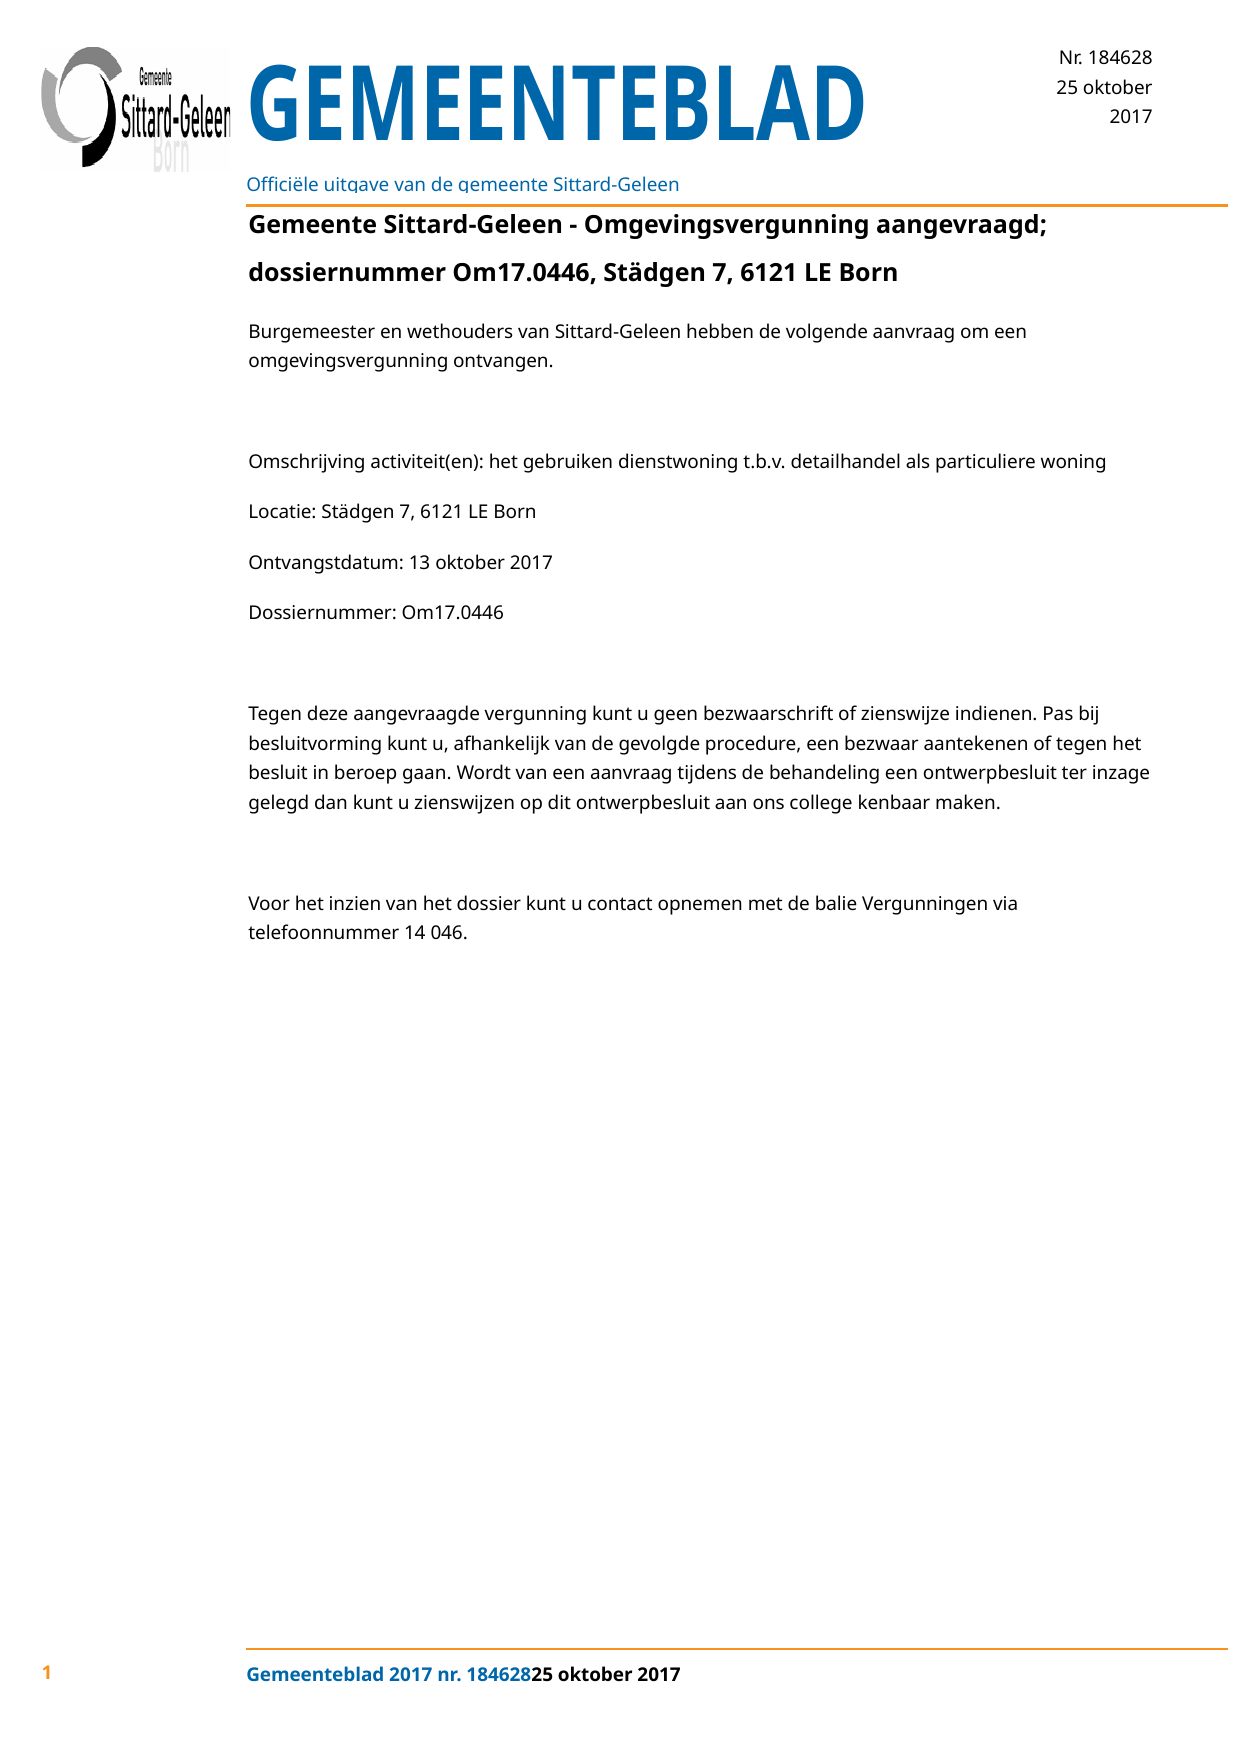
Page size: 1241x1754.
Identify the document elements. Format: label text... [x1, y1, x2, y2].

text Omschrijving activiteit(en): het gebruiken dienstwoning t.b.v. detailhandel als particuliere woning [248, 448, 1152, 474]
picture [41, 47, 231, 172]
text Dossiernummer: Om17.0446 [248, 599, 1152, 625]
text Ontvangstdatum: 13 oktober 2017 [248, 549, 1152, 575]
text Tegen deze aangevraagde vergunning kunt u geen bezwaarschrift of zienswijze indienen. Pas bij besluitvorming kunt u, afhankelijk van de gevolgde procedure, een bezwaar aantekenen of tegen het besluit in beroep gaan. Wordt van een aanvraag tijdens de behandeling een ontwerpbesluit ter inzage gelegd dan kunt u zienswijzen op dit ontwerpbesluit aan ons college kenbaar maken. [248, 700, 1152, 815]
text Locatie: Städgen 7, 6121 LE Born [248, 499, 1152, 524]
text Voor het inzien van het dossier kunt u contact opnemen met de balie Vergunningen via telefoonnummer 14 046. [248, 890, 1152, 945]
text Gemeente Sittard-Geleen - Omgevingsvergunning aangevraagd; dossiernummer Om17.0446, Städgen 7, 6121 LE Born [248, 207, 1152, 288]
text Burgemeester en wethouders van Sittard-Geleen hebben de volgende aanvraag om een omgevingsvergunning ontvangen. [248, 318, 1152, 373]
